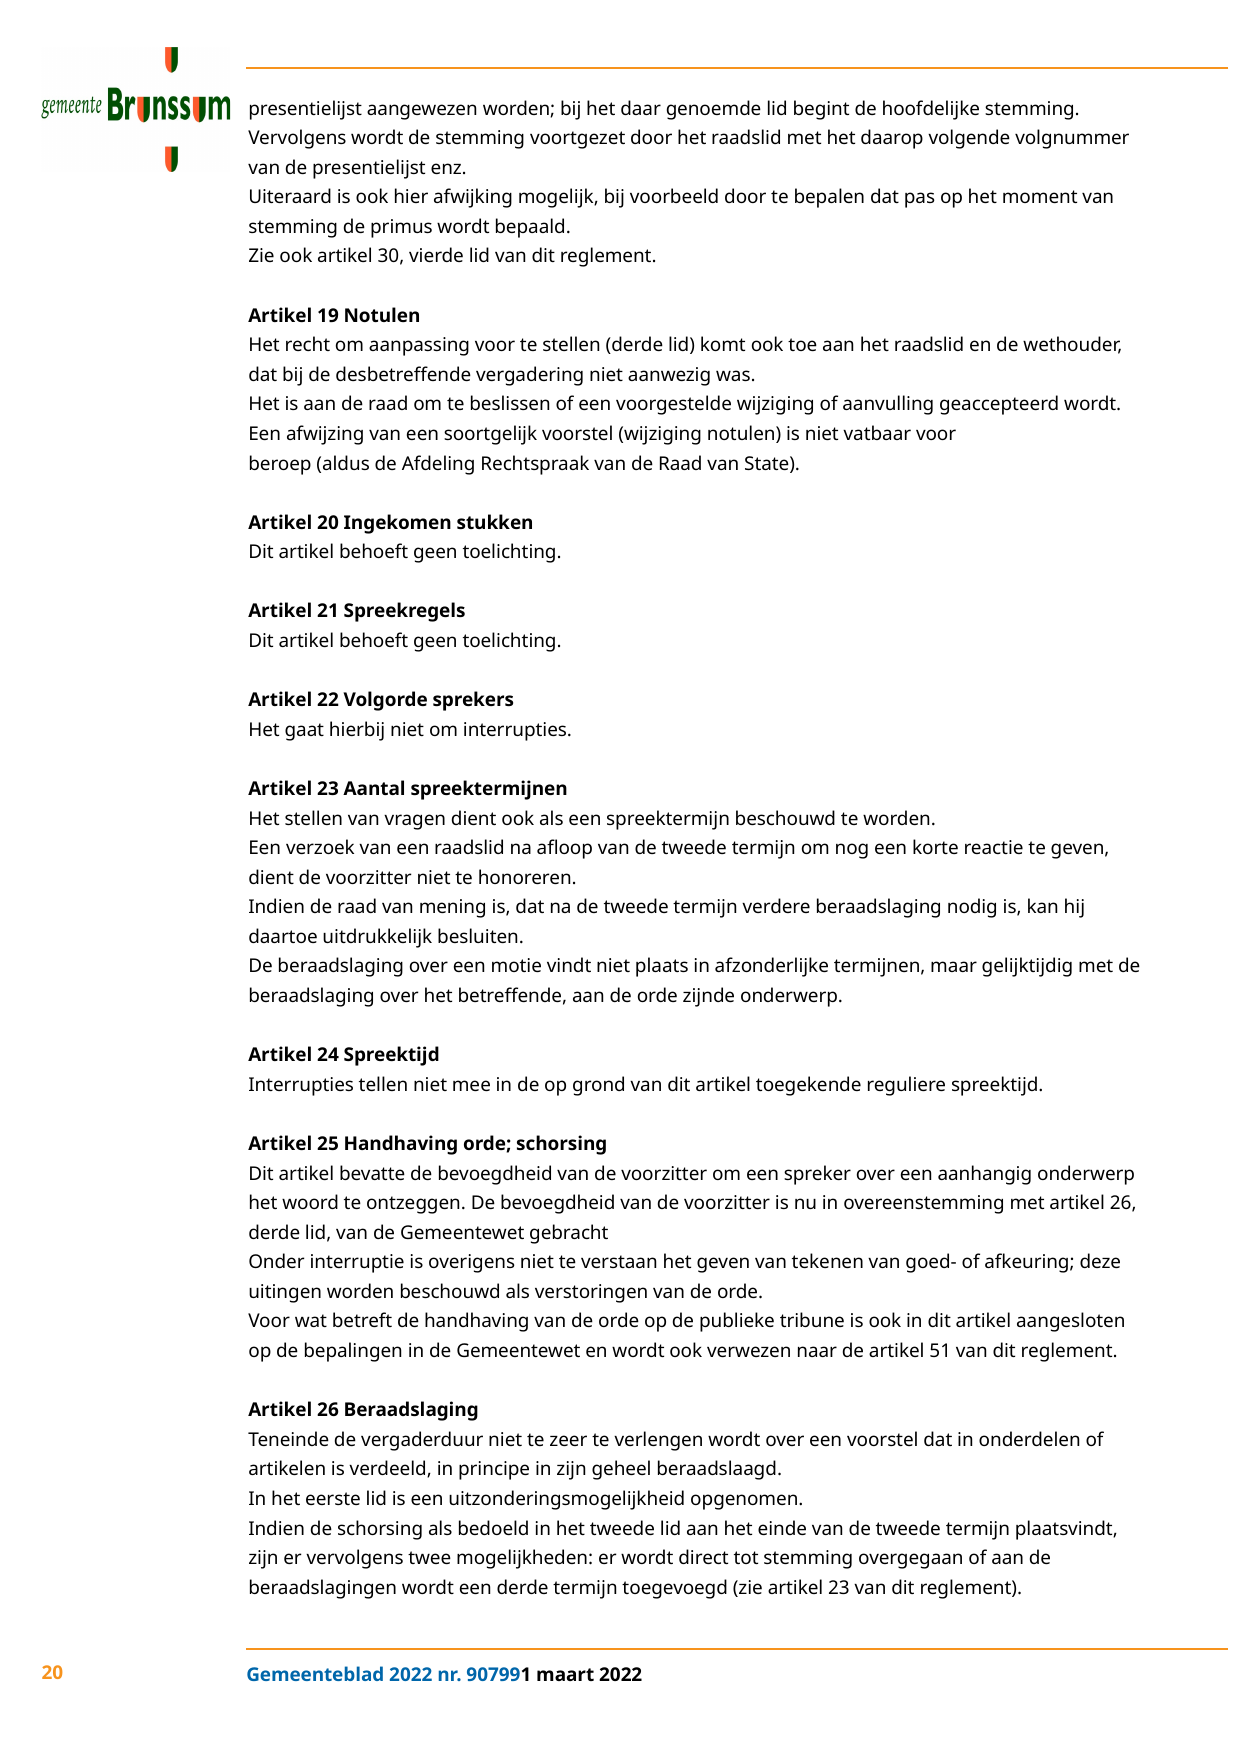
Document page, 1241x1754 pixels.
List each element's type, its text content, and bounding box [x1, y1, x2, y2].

text Het gaat hierbij niet om interrupties. [248, 716, 1152, 742]
text Voor wat betreft de handhaving van de orde op de publieke tribune is ook in dit artikel aangesloten op de bepalingen in de Gemeentewet en wordt ook verwezen naar de artikel 51 van dit reglement. [248, 1308, 1152, 1363]
text Dit artikel bevatte de bevoegdheid van de voorzitter om een spreker over een aanhangig onderwerp het woord te ontzeggen. De bevoegdheid van de voorzitter is nu in overeenstemming met artikel 26, derde lid, van de Gemeentewet gebracht [248, 1160, 1152, 1245]
text Artikel 20 Ingekomen stukken [248, 509, 1152, 535]
text beroep (aldus de Afdeling Rechtspraak van de Raad van State). [248, 450, 1152, 476]
text Indien de schorsing als bedoeld in het tweede lid aan het einde van de tweede termijn plaatsvindt, zijn er vervolgens twee mogelijkheden: er wordt direct tot stemming overgegaan of aan de beraadslagingen wordt een derde termijn toegevoegd (zie artikel 23 van dit reglement). [248, 1515, 1152, 1600]
text Dit artikel behoeft geen toelichting. [248, 627, 1152, 653]
text Indien de raad van mening is, dat na de tweede termijn verdere beraadslaging nodig is, kan hij daartoe uitdrukkelijk besluiten. [248, 893, 1152, 949]
text Artikel 19 Notulen [248, 302, 1152, 328]
text Interrupties tellen niet mee in de op grond van dit artikel toegekende reguliere spreektijd. [248, 1071, 1152, 1097]
text Dit artikel behoeft geen toelichting. [248, 538, 1152, 564]
text Het stellen van vragen dient ook als een spreektermijn beschouwd te worden. [248, 805, 1152, 831]
text Artikel 23 Aantal spreektermijnen [248, 775, 1152, 801]
text Artikel 26 Beraadslaging [248, 1396, 1152, 1422]
text Zie ook artikel 30, vierde lid van dit reglement. [248, 243, 1152, 268]
text Uiteraard is ook hier afwijking mogelijk, bij voorbeeld door te bepalen dat pas op het moment van stemming de primus wordt bepaald. [248, 183, 1152, 239]
text Het is aan de raad om te beslissen of een voorgestelde wijziging of aanvulling geaccepteerd wordt. Een afwijzing van een soortgelijk voorstel (wijziging notulen) is niet vatbaar voor [248, 391, 1152, 446]
text Een verzoek van een raadslid na afloop van de tweede termijn om nog een korte reactie te geven, dient de voorzitter niet te honoreren. [248, 834, 1152, 890]
text Artikel 21 Spreekregels [248, 598, 1152, 623]
text presentielijst aangewezen worden; bij het daar genoemde lid begint de hoofdelijke stemming. Vervolgens wordt de stemming voortgezet door het raadslid met het daarop volgende volgnummer van de presentielijst enz. [248, 95, 1152, 180]
text Artikel 24 Spreektijd [248, 1041, 1152, 1067]
text In het eerste lid is een uitzonderingsmogelijkheid opgenomen. [248, 1485, 1152, 1511]
text De beraadslaging over een motie vindt niet plaats in afzonderlijke termijnen, maar gelijktijdig met de beraadslaging over het betreffende, aan de orde zijnde onderwerp. [248, 953, 1152, 1008]
text Artikel 22 Volgorde sprekers [248, 686, 1152, 712]
picture [41, 47, 231, 172]
text Het recht om aanpassing voor te stellen (derde lid) komt ook toe aan het raadslid en de wethouder, dat bij de desbetreffende vergadering niet aanwezig was. [248, 331, 1152, 387]
text Artikel 25 Handhaving orde; schorsing [248, 1130, 1152, 1156]
text Teneinde de vergaderduur niet te zeer te verlengen wordt over een voorstel dat in onderdelen of artikelen is verdeeld, in principe in zijn geheel beraadslaagd. [248, 1426, 1152, 1481]
text Onder interruptie is overigens niet te verstaan het geven van tekenen van goed- of afkeuring; deze uitingen worden beschouwd als verstoringen van de orde. [248, 1248, 1152, 1304]
